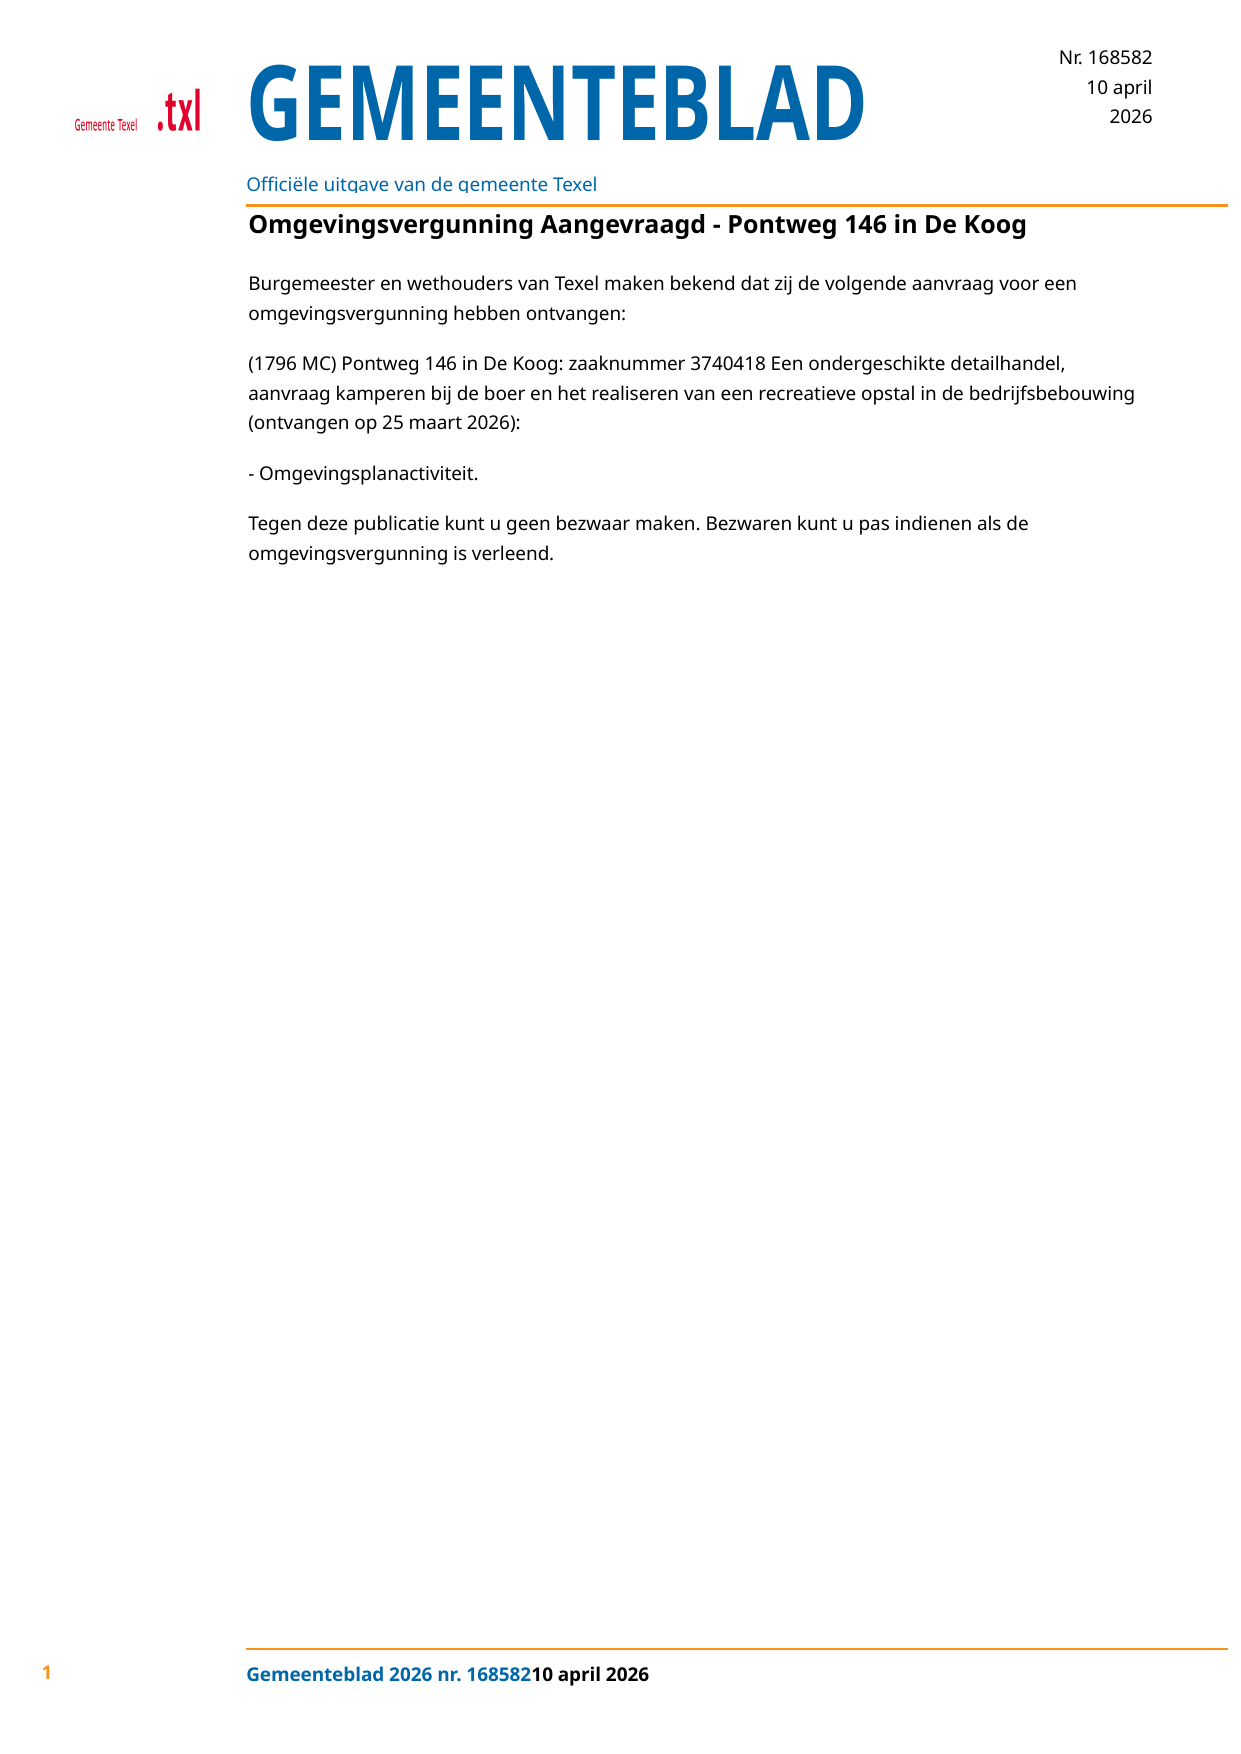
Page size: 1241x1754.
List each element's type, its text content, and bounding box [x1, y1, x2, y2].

picture [41, 47, 231, 172]
text Burgemeester en wethouders van Texel maken bekend dat zij de volgende aanvraag voor een omgevingsvergunning hebben ontvangen: [248, 270, 1152, 326]
text Omgevingsvergunning Aangevraagd - Pontweg 146 in De Koog [248, 207, 1152, 241]
text Tegen deze publicatie kunt u geen bezwaar maken. Bezwaren kunt u pas indienen als de omgevingsvergunning is verleend. [248, 510, 1152, 566]
text (1796 MC) Pontweg 146 in De Koog: zaaknummer 3740418 Een ondergeschikte detailhandel, aanvraag kamperen bij de boer en het realiseren van een recreatieve opstal in de bedrijfsbebouwing (ontvangen op 25 maart 2026): [248, 350, 1152, 435]
text - Omgevingsplanactiviteit. [248, 460, 1152, 486]
